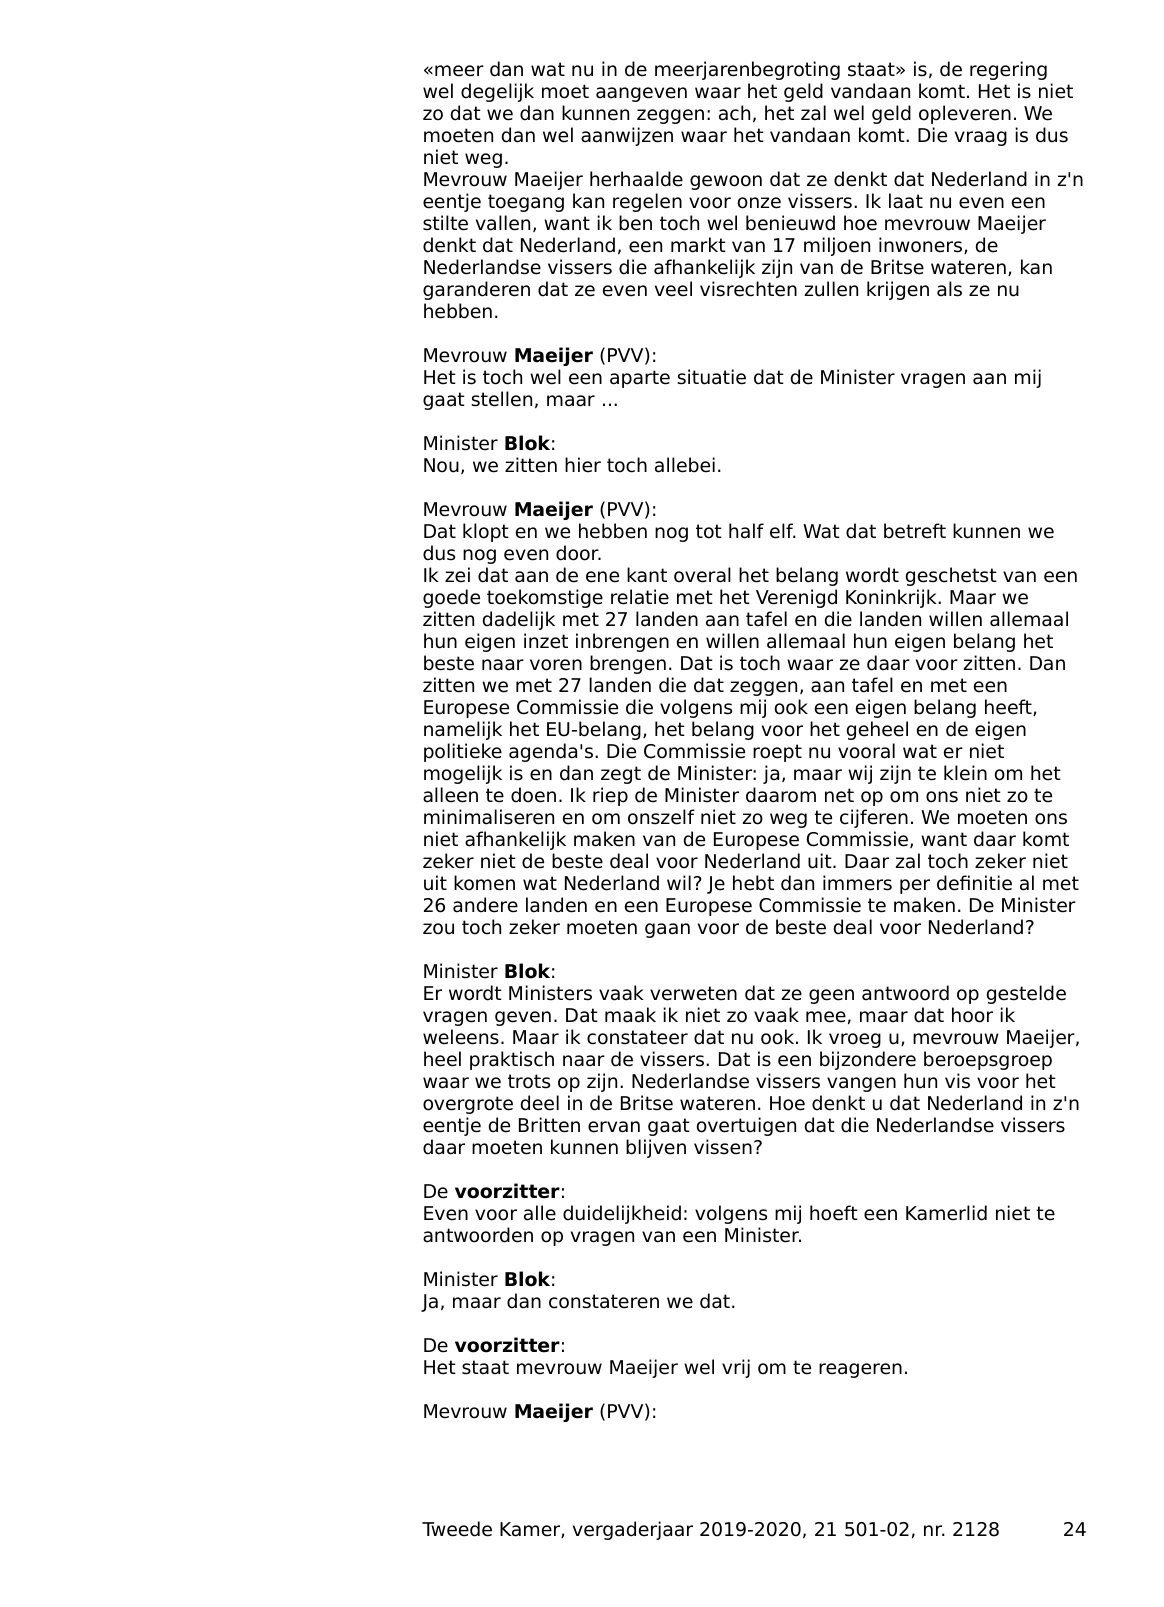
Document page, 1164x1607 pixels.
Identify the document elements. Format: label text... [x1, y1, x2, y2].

text «meer dan wat nu in de meerjarenbegroting staat» is, de regering wel degelijk moet aangeven waar het geld vandaan komt. Het is niet zo dat we dan kunnen zeggen: ach, het zal wel geld opleveren. We moeten dan wel aanwijzen waar het vandaan komt. Die vraag is dus niet weg. [422, 59, 1087, 169]
text Het is toch wel een aparte situatie dat de Minister vragen aan mij gaat stellen, maar ... [422, 367, 1087, 411]
text Mevrouw Maeijer (PVV): [422, 499, 1087, 521]
text Mevrouw Maeijer herhaalde gewoon dat ze denkt dat Nederland in z'n eentje toegang kan regelen voor onze vissers. Ik laat nu even een stilte vallen, want ik ben toch wel benieuwd hoe mevrouw Maeijer denkt dat Nederland, een markt van 17 miljoen inwoners, de Nederlandse vissers die afhankelijk zijn van de Britse wateren, kan garanderen dat ze even veel visrechten zullen krijgen als ze nu hebben. [422, 169, 1087, 323]
text Even voor alle duidelijkheid: volgens mij hoeft een Kamerlid niet te antwoorden op vragen van een Minister. [422, 1203, 1087, 1247]
text Ja, maar dan constateren we dat. [422, 1291, 1087, 1313]
text Minister Blok: [422, 433, 1087, 455]
text Mevrouw Maeijer (PVV): [422, 1401, 1087, 1423]
text De voorzitter: [422, 1335, 1087, 1357]
text Er wordt Ministers vaak verweten dat ze geen antwoord op gestelde vragen geven. Dat maak ik niet zo vaak mee, maar dat hoor ik weleens. Maar ik constateer dat nu ook. Ik vroeg u, mevrouw Maeijer, heel praktisch naar de vissers. Dat is een bijzondere beroepsgroep waar we trots op zijn. Nederlandse vissers vangen hun vis voor het overgrote deel in de Britse wateren. Hoe denkt u dat Nederland in z'n eentje de Britten ervan gaat overtuigen dat die Nederlandse vissers daar moeten kunnen blijven vissen? [422, 983, 1087, 1159]
text Mevrouw Maeijer (PVV): [422, 345, 1087, 367]
text De voorzitter: [422, 1181, 1087, 1203]
text Ik zei dat aan de ene kant overal het belang wordt geschetst van een goede toekomstige relatie met het Verenigd Koninkrijk. Maar we zitten dadelijk met 27 landen aan tafel en die landen willen allemaal hun eigen inzet inbrengen en willen allemaal hun eigen belang het beste naar voren brengen. Dat is toch waar ze daar voor zitten. Dan zitten we met 27 landen die dat zeggen, aan tafel en met een Europese Commissie die volgens mij ook een eigen belang heeft, namelijk het EU-belang, het belang voor het geheel en de eigen politieke agenda's. Die Commissie roept nu vooral wat er niet mogelijk is en dan zegt de Minister: ja, maar wij zijn te klein om het alleen te doen. Ik riep de Minister daarom net op om ons niet zo te minimaliseren en om onszelf niet zo weg te cijferen. We moeten ons niet afhankelijk maken van de Europese Commissie, want daar komt zeker niet de beste deal voor Nederland uit. Daar zal toch zeker niet uit komen wat Nederland wil? Je hebt dan immers per definitie al met 26 andere landen en een Europese Commissie te maken. De Minister zou toch zeker moeten gaan voor de beste deal voor Nederland? [422, 565, 1087, 939]
text Dat klopt en we hebben nog tot half elf. Wat dat betreft kunnen we dus nog even door. [422, 521, 1087, 565]
text Nou, we zitten hier toch allebei. [422, 455, 1087, 477]
text Minister Blok: [422, 1269, 1087, 1291]
text Minister Blok: [422, 961, 1087, 983]
text Het staat mevrouw Maeijer wel vrij om te reageren. [422, 1357, 1087, 1379]
